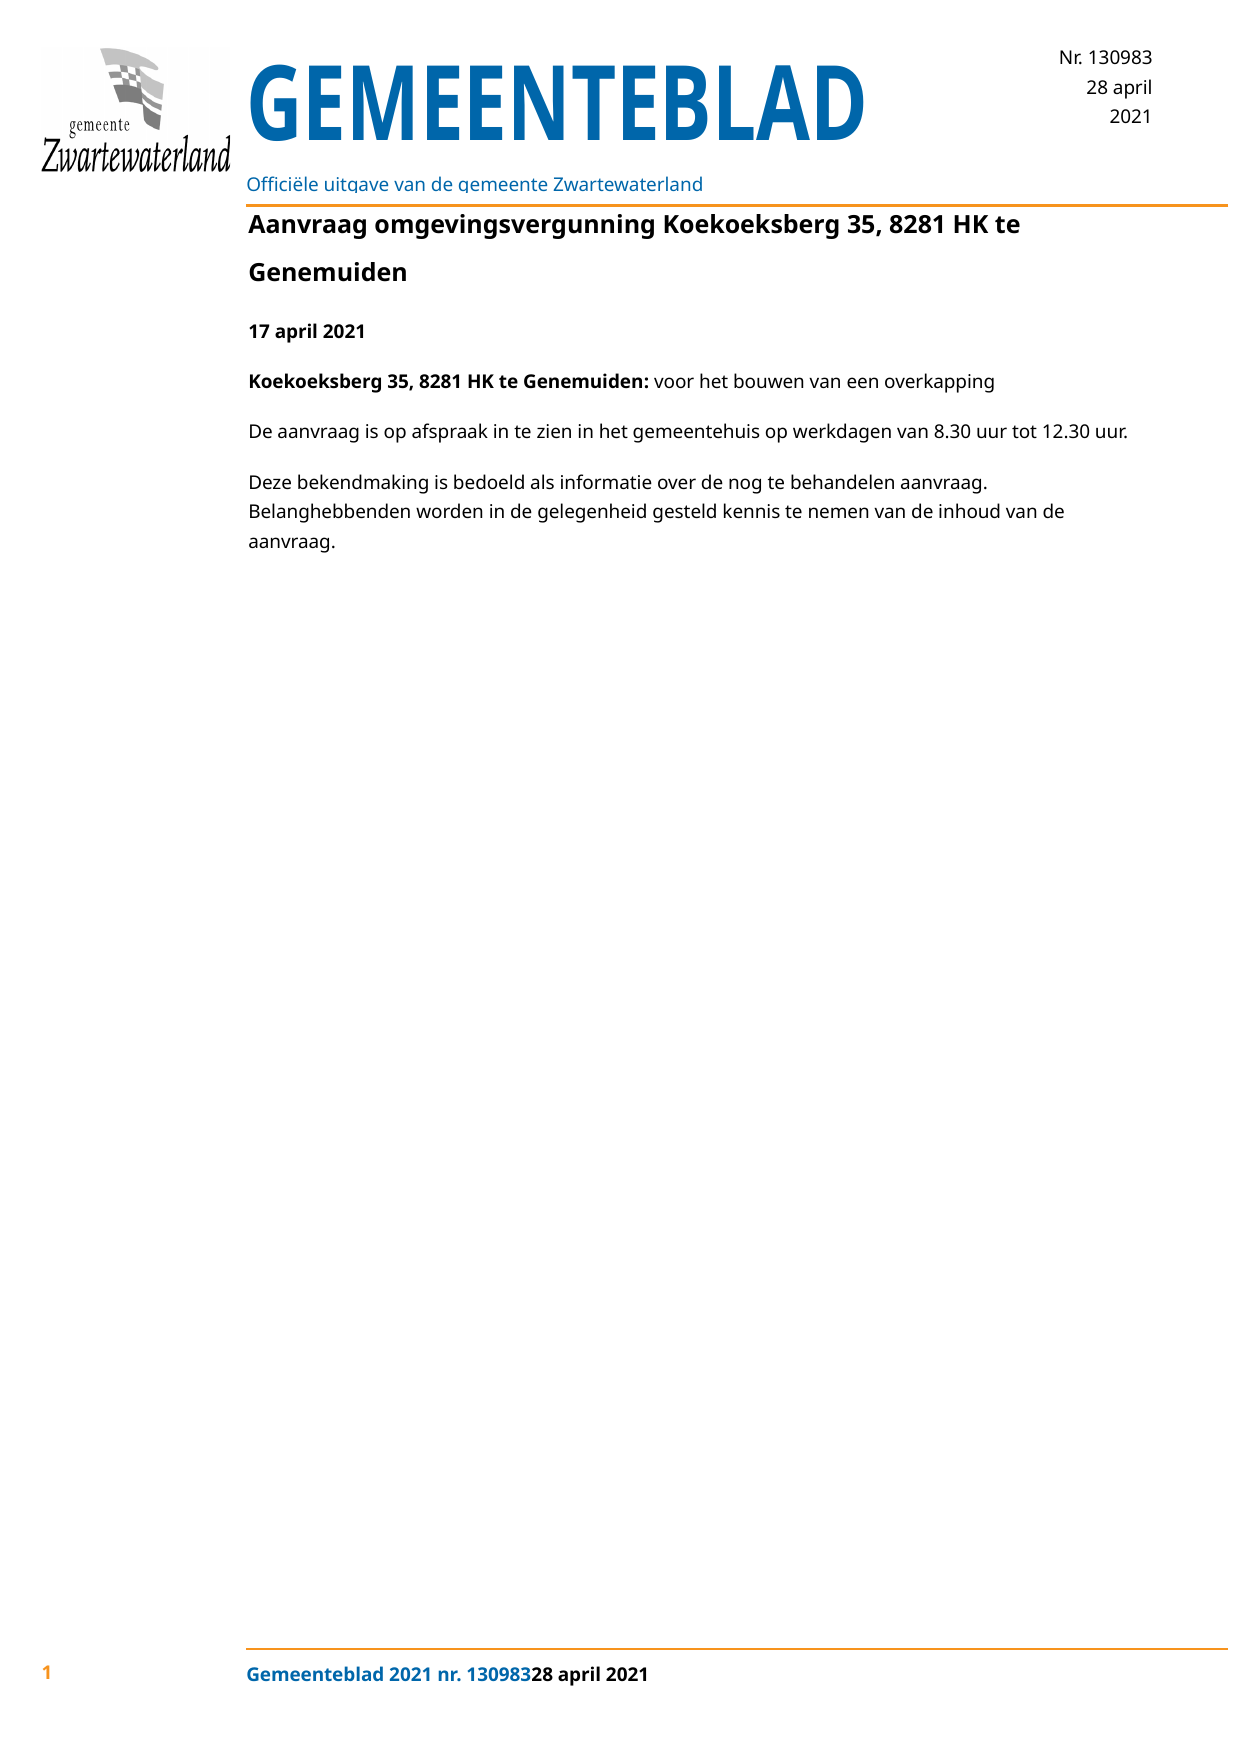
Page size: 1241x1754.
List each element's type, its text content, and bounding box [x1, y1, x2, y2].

text Aanvraag omgevingsvergunning Koekoeksberg 35, 8281 HK te Genemuiden [248, 207, 1152, 288]
text Koekoeksberg 35, 8281 HK te Genemuiden: voor het bouwen van een overkapping [248, 368, 1152, 394]
text 17 april 2021 [248, 318, 1152, 344]
text Deze bekendmaking is bedoeld als informatie over de nog te behandelen aanvraag. Belanghebbenden worden in de gelegenheid gesteld kennis te nemen van de inhoud van de aanvraag. [248, 469, 1152, 554]
picture [41, 47, 231, 172]
text De aanvraag is op afspraak in te zien in het gemeentehuis op werkdagen van 8.30 uur tot 12.30 uur. [248, 419, 1152, 444]
